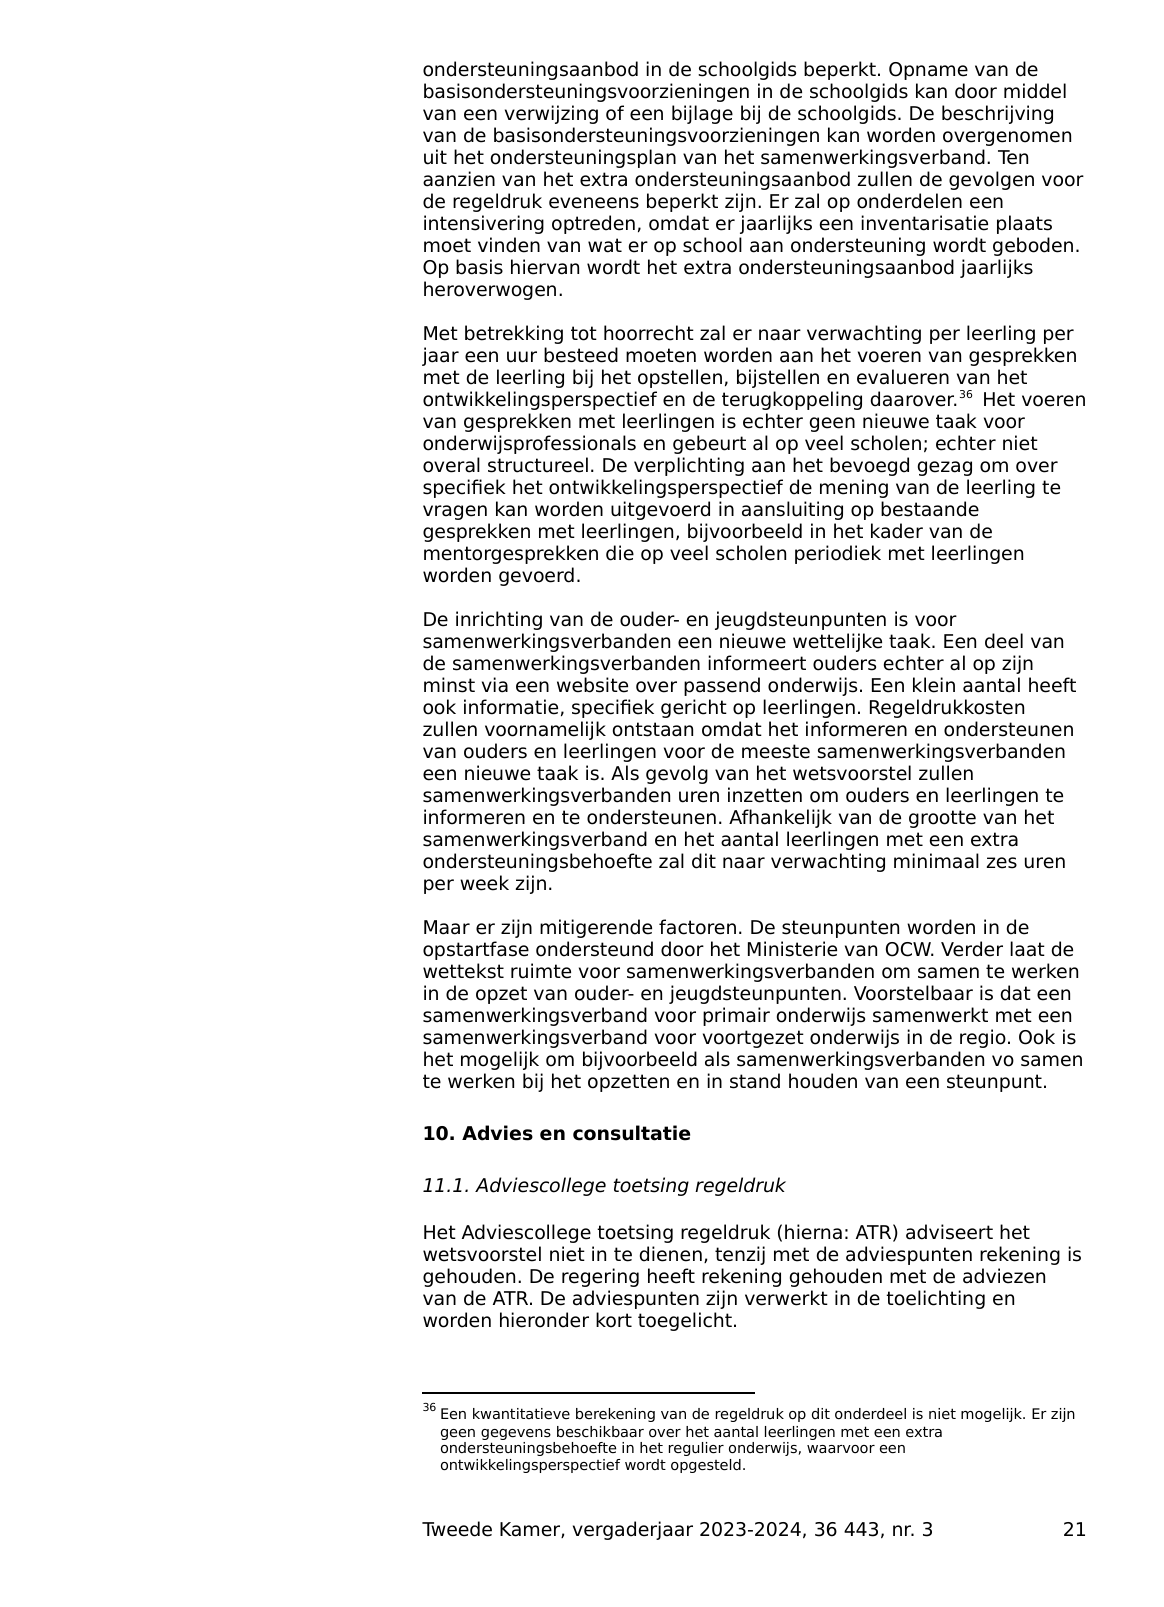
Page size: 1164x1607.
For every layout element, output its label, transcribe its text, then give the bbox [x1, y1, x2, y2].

text ondersteuningsaanbod in de schoolgids beperkt. Opname van de basisondersteuningsvoorzieningen in de schoolgids kan door middel van een verwijzing of een bijlage bij de schoolgids. De beschrijving van de basisondersteuningsvoorzieningen kan worden overgenomen uit het ondersteuningsplan van het samenwerkingsverband. Ten aanzien van het extra ondersteuningsaanbod zullen de gevolgen voor de regeldruk eveneens beperkt zijn. Er zal op onderdelen een intensivering optreden, omdat er jaarlijks een inventarisatie plaats moet vinden van wat er op school aan ondersteuning wordt geboden. Op basis hiervan wordt het extra ondersteuningsaanbod jaarlijks heroverwogen. [422, 59, 1087, 301]
text Het Adviescollege toetsing regeldruk (hierna: ATR) adviseert het wetsvoorstel niet in te dienen, tenzij met de adviespunten rekening is gehouden. De regering heeft rekening gehouden met de adviezen van de ATR. De adviespunten zijn verwerkt in de toelichting en worden hieronder kort toegelicht. [422, 1222, 1087, 1332]
subtitle 11.1. Adviescollege toetsing regeldruk [422, 1175, 1087, 1197]
text Maar er zijn mitigerende factoren. De steunpunten worden in de opstartfase ondersteund door het Ministerie van OCW. Verder laat de wettekst ruimte voor samenwerkingsverbanden om samen te werken in de opzet van ouder- en jeugdsteunpunten. Voorstelbaar is dat een samenwerkingsverband voor primair onderwijs samenwerkt met een samenwerkingsverband voor voortgezet onderwijs in de regio. Ook is het mogelijk om bijvoorbeeld als samenwerkingsverbanden vo samen te werken bij het opzetten en in stand houden van een steunpunt. [422, 917, 1087, 1093]
text De inrichting van de ouder- en jeugdsteunpunten is voor samenwerkingsverbanden een nieuwe wettelijke taak. Een deel van de samenwerkingsverbanden informeert ouders echter al op zijn minst via een website over passend onderwijs. Een klein aantal heeft ook informatie, specifiek gericht op leerlingen. Regeldrukkosten zullen voornamelijk ontstaan omdat het informeren en ondersteunen van ouders en leerlingen voor de meeste samenwerkingsverbanden een nieuwe taak is. Als gevolg van het wetsvoorstel zullen samenwerkingsverbanden uren inzetten om ouders en leerlingen te informeren en te ondersteunen. Afhankelijk van de grootte van het samenwerkingsverband en het aantal leerlingen met een extra ondersteuningsbehoefte zal dit naar verwachting minimaal zes uren per week zijn. [422, 609, 1087, 895]
text Met betrekking tot hoorrecht zal er naar verwachting per leerling per jaar een uur besteed moeten worden aan het voeren van gesprekken met de leerling bij het opstellen, bijstellen en evalueren van het ontwikkelingsperspectief en de terugkoppeling daarover. Het voeren van gesprekken met leerlingen is echter geen nieuwe taak voor onderwijsprofessionals en gebeurt al op veel scholen; echter niet overal structureel. De verplichting aan het bevoegd gezag om over specifiek het ontwikkelingsperspectief de mening van de leerling te vragen kan worden uitgevoerd in aansluiting op bestaande gesprekken met leerlingen, bijvoorbeeld in het kader van de mentorgesprekken die op veel scholen periodiek met leerlingen worden gevoerd. [422, 323, 1087, 587]
subtitle 10. Advies en consultatie [422, 1123, 1087, 1145]
text Een kwantitatieve berekening van de regeldruk op dit onderdeel is niet mogelijk. Er zijn geen gegevens beschikbaar over het aantal leerlingen met een extra ondersteuningsbehoefte in het regulier onderwijs, waarvoor een ontwikkelingsperspectief wordt opgesteld. [422, 1402, 1087, 1474]
